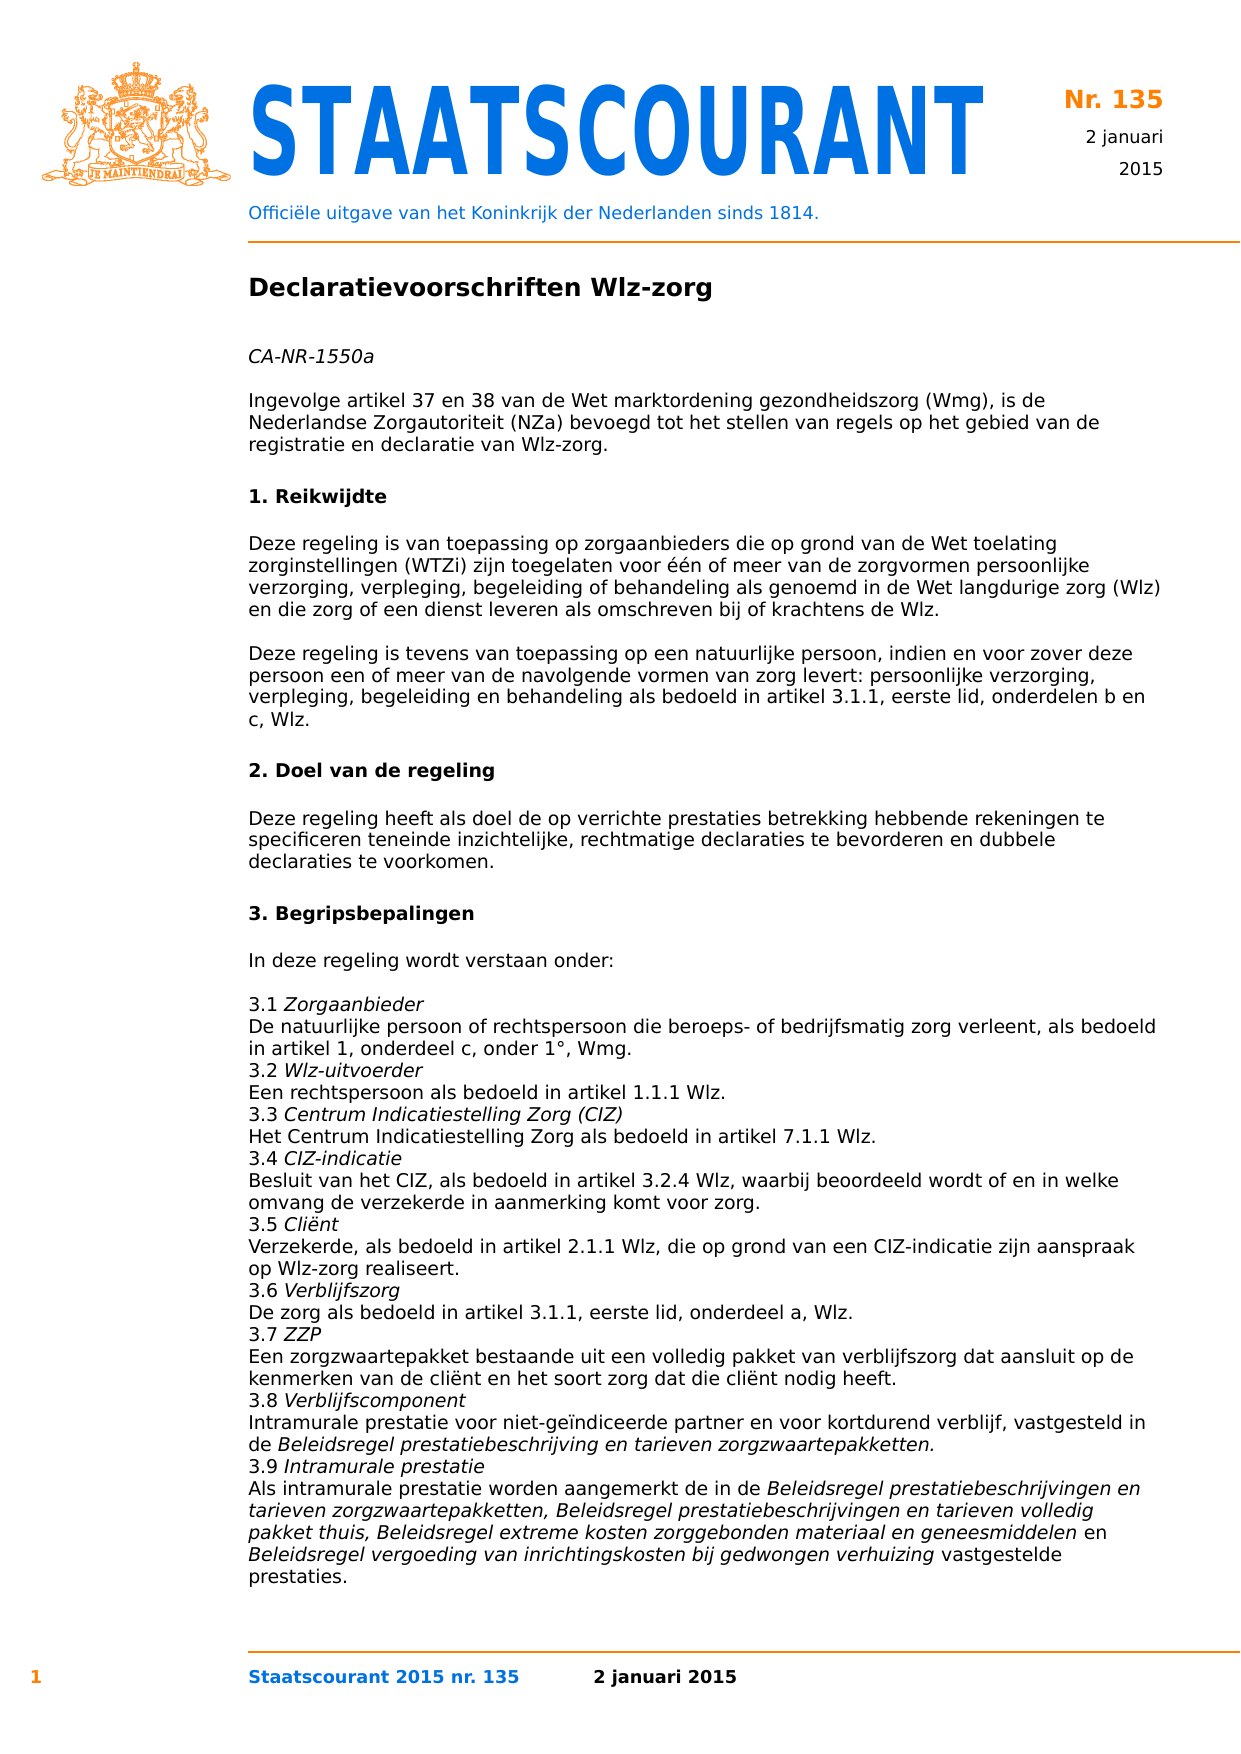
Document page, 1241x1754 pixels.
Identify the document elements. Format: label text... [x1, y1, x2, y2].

text 3.6 Verblijfszorg [248, 1280, 1163, 1302]
text Als intramurale prestatie worden aangemerkt de in de Beleidsregel prestatiebeschrijvingen en tarieven zorgzwaartepakketten, Beleidsregel prestatiebeschrijvingen en tarieven volledig pakket thuis, Beleidsregel extreme kosten zorggebonden materiaal en geneesmiddelen en Beleidsregel vergoeding van inrichtingskosten bij gedwongen verhuizing vastgestelde prestaties. [248, 1478, 1163, 1588]
text 3.3 Centrum Indicatiestelling Zorg (CIZ) [248, 1104, 1163, 1126]
table_cell 2 januari [998, 121, 1240, 153]
table_header [25, 62, 248, 241]
table_cell 2015 [998, 153, 1240, 203]
text Verzekerde, als bedoeld in artikel 2.1.1 Wlz, die op grond van een CIZ-indicatie zijn aanspraak op Wlz-zorg realiseert. [248, 1236, 1163, 1280]
table_cell Officiële uitgave van het Koninkrijk der Nederlanden sinds 1814. [248, 203, 1240, 241]
text 3.9 Intramurale prestatie [248, 1456, 1163, 1478]
subtitle Declaratievoorschriften Wlz-zorg [248, 273, 1163, 302]
subtitle 3. Begripsbepalingen [248, 903, 1163, 925]
text 3.7 ZZP [248, 1324, 1163, 1346]
text 3.4 CIZ-indicatie [248, 1148, 1163, 1170]
text 3.2 Wlz-uitvoerder [248, 1060, 1163, 1082]
text Intramurale prestatie voor niet-geïndiceerde partner en voor kortdurend verblijf, vastgesteld in de Beleidsregel prestatiebeschrijving en tarieven zorgzwaartepakketten. [248, 1412, 1163, 1456]
text Het Centrum Indicatiestelling Zorg als bedoeld in artikel 7.1.1 Wlz. [248, 1126, 1163, 1148]
text De natuurlijke persoon of rechtspersoon die beroeps- of bedrijfsmatig zorg verleent, als bedoeld in artikel 1, onderdeel c, onder 1°, Wmg. [248, 1016, 1163, 1060]
text De zorg als bedoeld in artikel 3.1.1, eerste lid, onderdeel a, Wlz. [248, 1302, 1163, 1324]
text Deze regeling heeft als doel de op verrichte prestaties betrekking hebbende rekeningen te specificeren teneinde inzichtelijke, rechtmatige declaraties te bevorderen en dubbele declaraties te voorkomen. [248, 807, 1163, 873]
text 3.8 Verblijfscomponent [248, 1390, 1163, 1412]
table_header STAATSCOURANT [248, 62, 998, 203]
text Ingevolge artikel 37 en 38 van de Wet marktordening gezondheidszorg (Wmg), is de Nederlandse Zorgautoriteit (NZa) bevoegd tot het stellen van regels op het gebied van de registratie en declaratie van Wlz-zorg. [248, 390, 1163, 456]
text Deze regeling is van toepassing op zorgaanbieders die op grond van de Wet toelating zorginstellingen (WTZi) zijn toegelaten voor één of meer van de zorgvormen persoonlijke verzorging, verpleging, begeleiding of behandeling als genoemd in de Wet langdurige zorg (Wlz) en die zorg of een dienst leveren als omschreven bij of krachtens de Wlz. [248, 533, 1163, 621]
text Deze regeling is tevens van toepassing op een natuurlijke persoon, indien en voor zover deze persoon een of meer van de navolgende vormen van zorg levert: persoonlijke verzorging, verpleging, begeleiding en behandeling als bedoeld in artikel 3.1.1, eerste lid, onderdelen b en c, Wlz. [248, 642, 1163, 730]
table_header Nr. 135 [998, 62, 1240, 121]
text 3.5 Cliënt [248, 1214, 1163, 1236]
text Een rechtspersoon als bedoeld in artikel 1.1.1 Wlz. [248, 1082, 1163, 1104]
text In deze regeling wordt verstaan onder: [248, 950, 1163, 972]
text CA-NR-1550a [248, 346, 1163, 368]
picture [41, 62, 231, 186]
text Besluit van het CIZ, als bedoeld in artikel 3.2.4 Wlz, waarbij beoordeeld wordt of en in welke omvang de verzekerde in aanmerking komt voor zorg. [248, 1170, 1163, 1214]
text Een zorgzwaartepakket bestaande uit een volledig pakket van verblijfszorg dat aansluit op de kenmerken van de cliënt en het soort zorg dat die cliënt nodig heeft. [248, 1346, 1163, 1390]
subtitle 1. Reikwijdte [248, 486, 1163, 508]
text 3.1 Zorgaanbieder [248, 994, 1163, 1016]
subtitle 2. Doel van de regeling [248, 760, 1163, 782]
